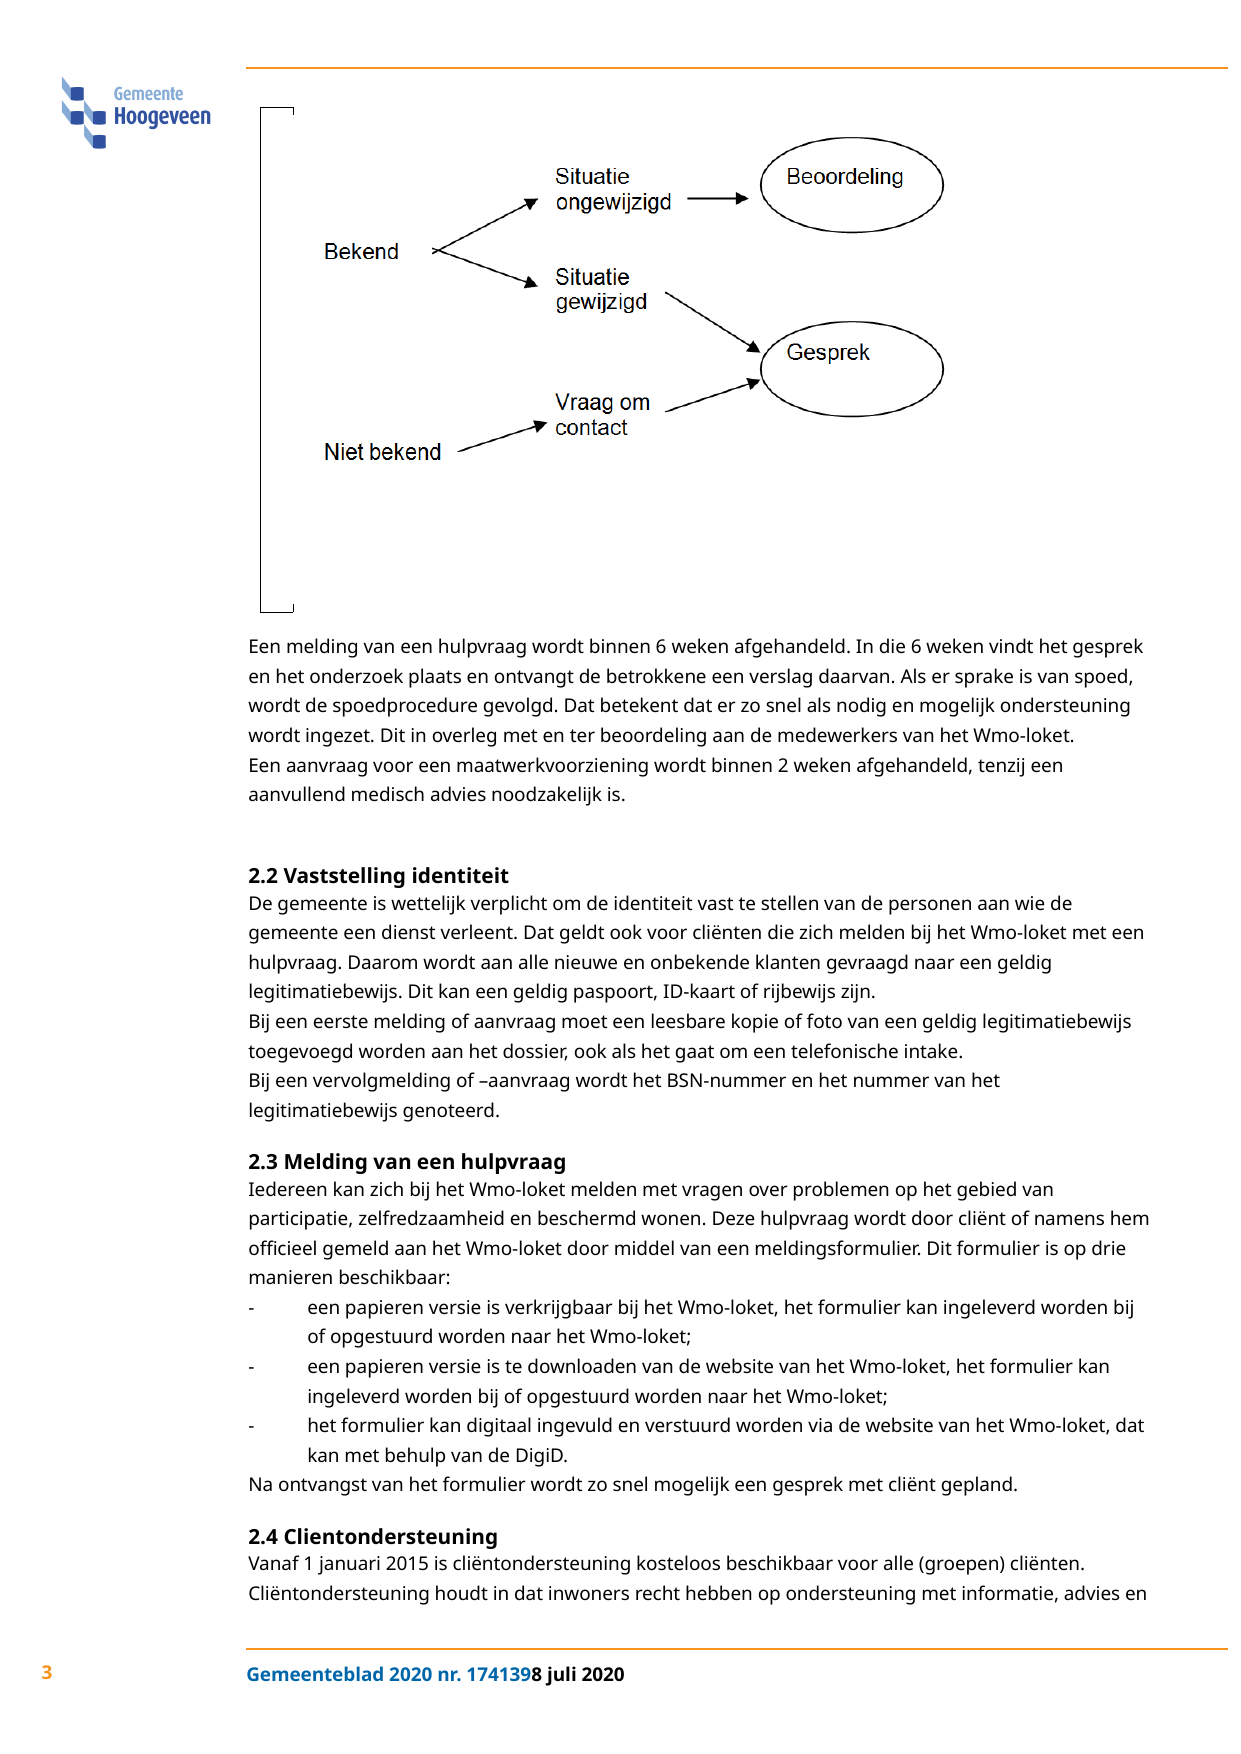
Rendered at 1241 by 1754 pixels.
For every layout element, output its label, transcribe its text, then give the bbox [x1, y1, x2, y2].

list het formulier kan digitaal ingevuld en verstuurd worden via de website van het Wmo-loket, dat kan met behulp van de DigiD. [248, 1412, 1152, 1468]
picture [268, 115, 1173, 604]
picture [41, 47, 231, 172]
text Een melding van een hulpvraag wordt binnen 6 weken afgehandeld. In die 6 weken vindt het gesprek en het onderzoek plaats en ontvangt de betrokkene een verslag daarvan. Als er sprake is van spoed, wordt de spoedprocedure gevolgd. Dat betekent dat er zo snel als nodig en mogelijk ondersteuning wordt ingezet. Dit in overleg met en ter beoordeling aan de medewerkers van het Wmo-loket. [248, 633, 1152, 748]
text Iedereen kan zich bij het Wmo-loket melden met vragen over problemen op het gebied van participatie, zelfredzaamheid en beschermd wonen. Deze hulpvraag wordt door cliënt of namens hem officieel gemeld aan het Wmo-loket door middel van een meldingsformulier. Dit formulier is op drie manieren beschikbaar: [248, 1176, 1152, 1290]
text 2.3 Melding van een hulpvraag [248, 1147, 1152, 1176]
text Na ontvangst van het formulier wordt zo snel mogelijk een gesprek met cliënt gepland. [248, 1472, 1152, 1497]
list een papieren versie is te downloaden van de website van het Wmo-loket, het formulier kan ingeleverd worden bij of opgestuurd worden naar het Wmo-loket; [248, 1353, 1152, 1409]
text Vanaf 1 januari 2015 is cliëntondersteuning kosteloos beschikbaar voor alle (groepen) cliënten. [248, 1551, 1152, 1576]
text 2.4 Clientondersteuning [248, 1522, 1152, 1551]
text Een aanvraag voor een maatwerkvoorziening wordt binnen 2 weken afgehandeld, tenzij een aanvullend medisch advies noodzakelijk is. [248, 752, 1152, 807]
text De gemeente is wettelijk verplicht om de identiteit vast te stellen van de personen aan wie de gemeente een dienst verleent. Dat geldt ook voor cliënten die zich melden bij het Wmo-loket met een hulpvraag. Daarom wordt aan alle nieuwe en onbekende klanten gevraagd naar een geldig legitimatiebewijs. Dit kan een geldig paspoort, ID-kaart of rijbewijs zijn. [248, 890, 1152, 1004]
text Bij een vervolgmelding of –aanvraag wordt het BSN-nummer en het nummer van het legitimatiebewijs genoteerd. [248, 1067, 1152, 1123]
list een papieren versie is verkrijgbaar bij het Wmo-loket, het formulier kan ingeleverd worden bij of opgestuurd worden naar het Wmo-loket; [248, 1294, 1152, 1349]
text 2.2 Vaststelling identiteit [248, 861, 1152, 890]
text Bij een eerste melding of aanvraag moet een leesbare kopie of foto van een geldig legitimatiebewijs toegevoegd worden aan het dossier, ook als het gaat om een telefonische intake. [248, 1008, 1152, 1063]
text Cliëntondersteuning houdt in dat inwoners recht hebben op ondersteuning met informatie, advies en [248, 1580, 1152, 1606]
